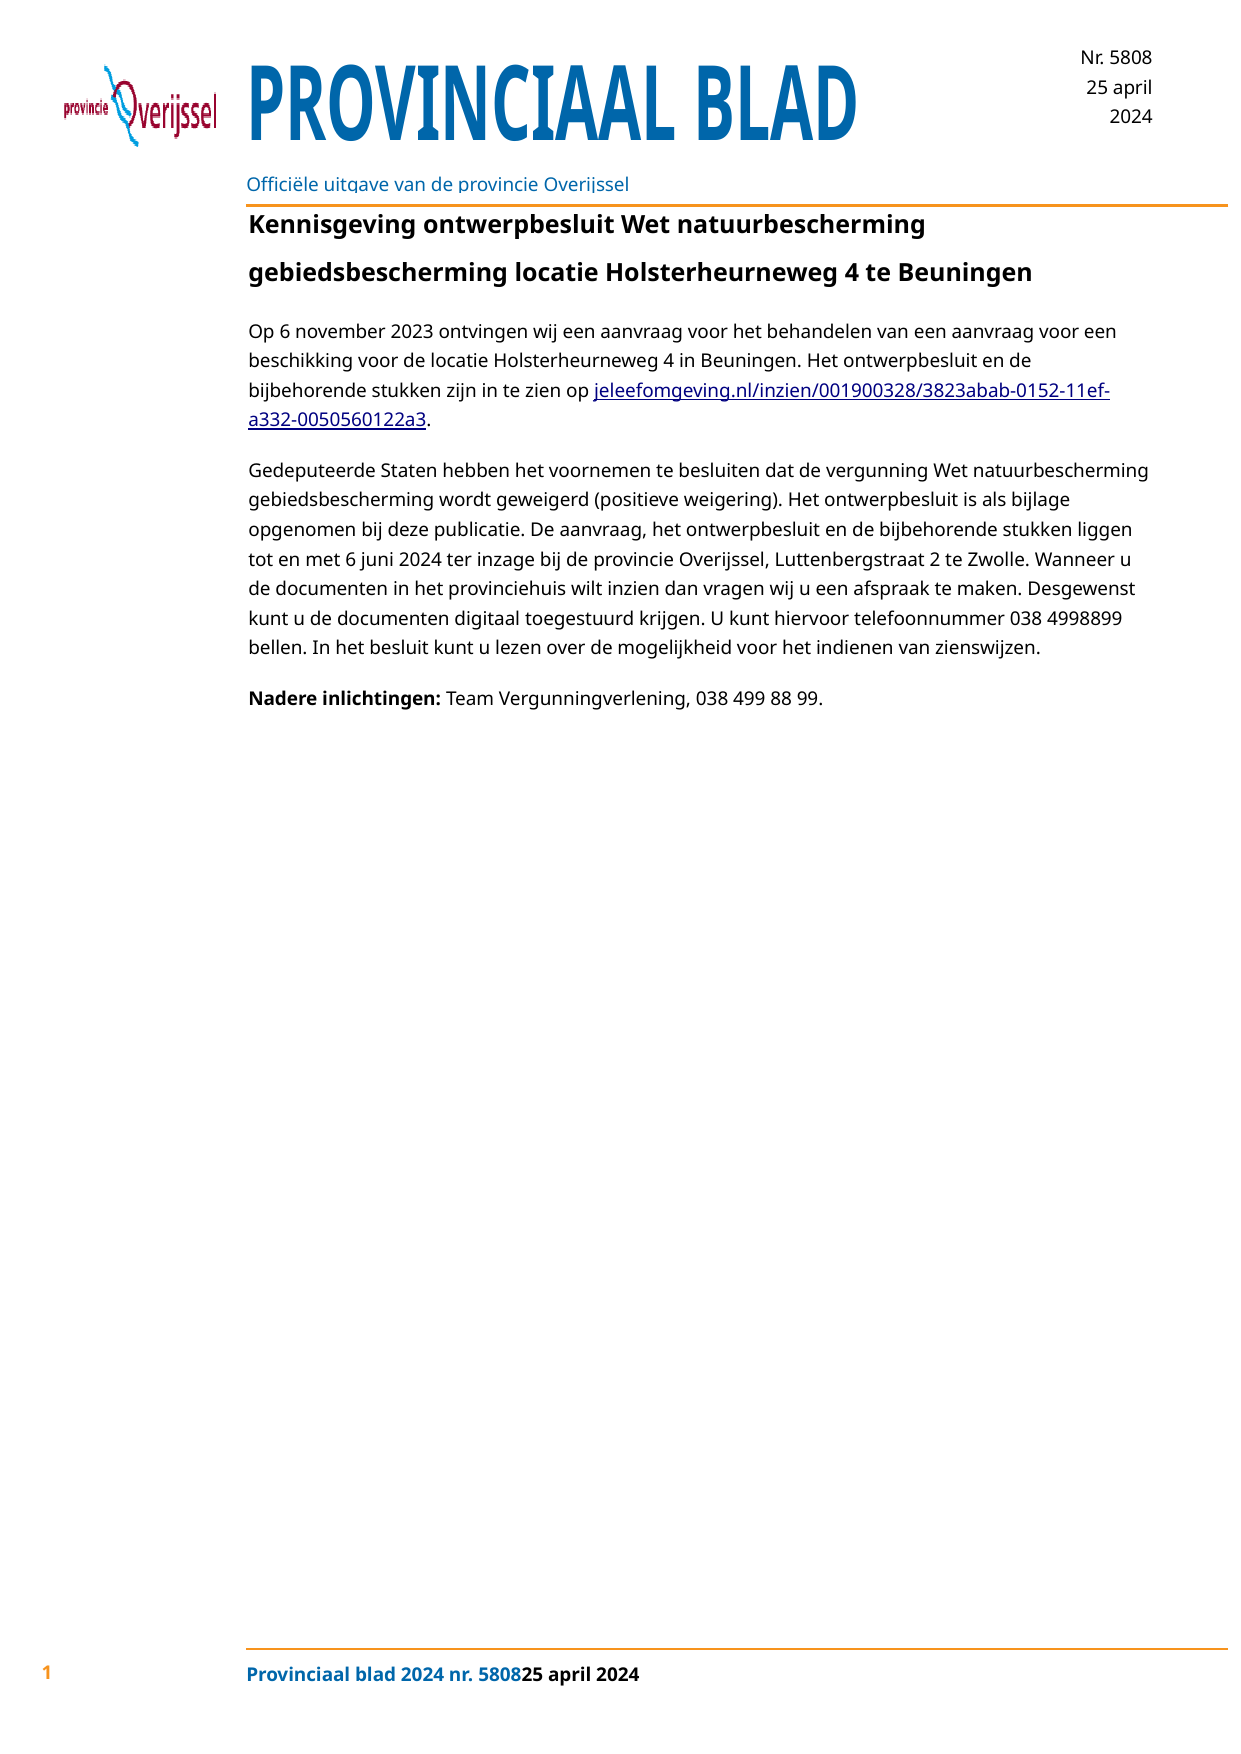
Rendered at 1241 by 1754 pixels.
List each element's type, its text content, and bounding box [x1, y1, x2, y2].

text Gedeputeerde Staten hebben het voornemen te besluiten dat de vergunning Wet natuurbescherming gebiedsbescherming wordt geweigerd (positieve weigering). Het ontwerpbesluit is als bijlage opgenomen bij deze publicatie. De aanvraag, het ontwerpbesluit en de bijbehorende stukken liggen tot en met 6 juni 2024 ter inzage bij de provincie Overijssel, Luttenbergstraat 2 te Zwolle. Wanneer u de documenten in het provinciehuis wilt inzien dan vragen wij u een afspraak te maken. Desgewenst kunt u de documenten digitaal toegestuurd krijgen. U kunt hiervoor telefoonnummer 038 4998899 bellen. In het besluit kunt u lezen over de mogelijkheid voor het indienen van zienswijzen. [248, 457, 1152, 660]
text Kennisgeving ontwerpbesluit Wet natuurbescherming gebiedsbescherming locatie Holsterheurneweg 4 te Beuningen [248, 207, 1152, 288]
picture [41, 47, 231, 172]
text Op 6 november 2023 ontvingen wij een aanvraag voor het behandelen van een aanvraag voor een beschikking voor de locatie Holsterheurneweg 4 in Beuningen. Het ontwerpbesluit en de bijbehorende stukken zijn in te zien op jeleefomgeving.nl/inzien/001900328/3823abab-0152-11ef-a332-0050560122a3. [248, 318, 1152, 432]
text Nadere inlichtingen: Team Vergunningverlening, 038 499 88 99. [248, 685, 1152, 711]
